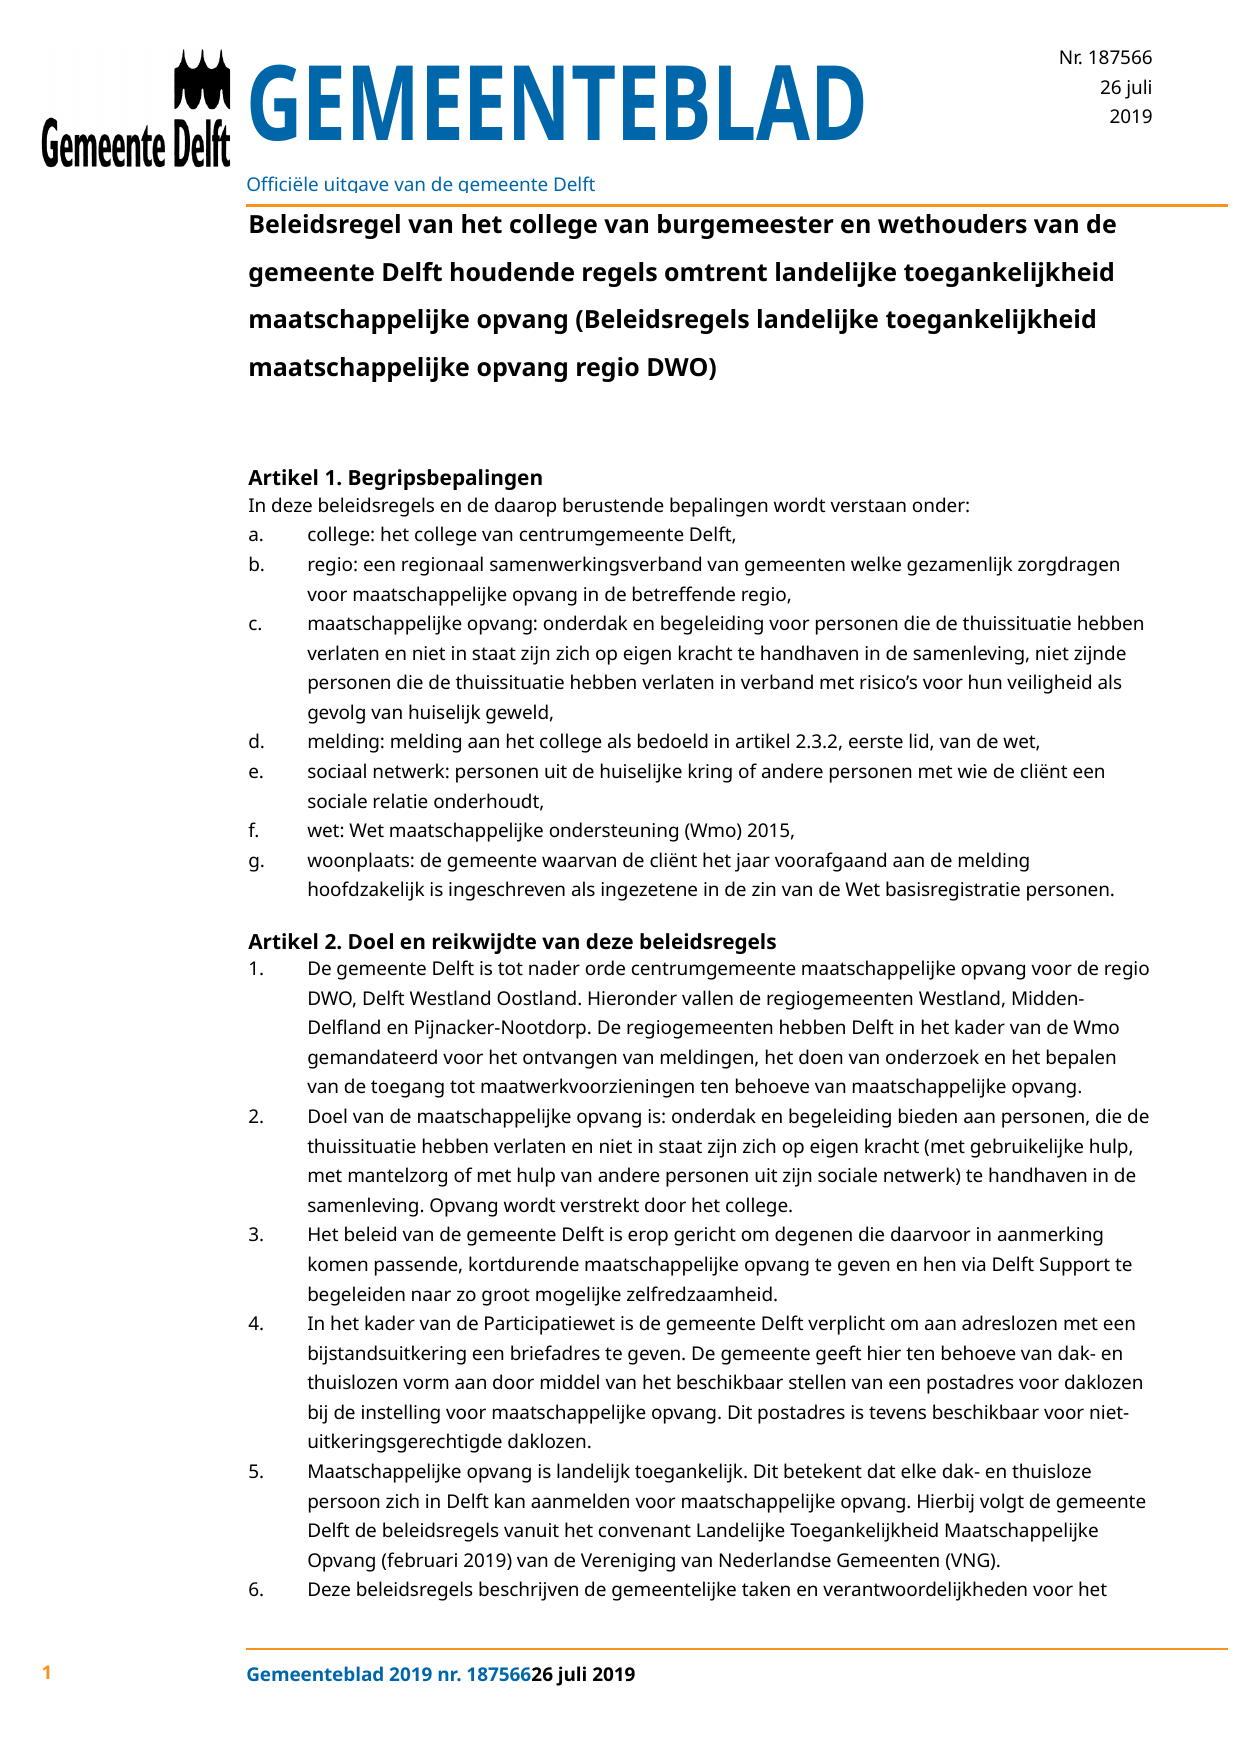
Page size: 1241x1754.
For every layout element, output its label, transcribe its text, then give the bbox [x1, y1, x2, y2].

list Maatschappelijke opvang is landelijk toegankelijk. Dit betekent dat elke dak- en thuisloze persoon zich in Delft kan aanmelden voor maatschappelijke opvang. Hierbij volgt de gemeente Delft de beleidsregels vanuit het convenant Landelijke Toegankelijkheid Maatschappelijke Opvang (februari 2019) van de Vereniging van Nederlandse Gemeenten (VNG). [248, 1458, 1152, 1573]
picture [41, 47, 231, 172]
text Beleidsregel van het college van burgemeester en wethouders van de gemeente Delft houdende regels omtrent landelijke toegankelijkheid maatschappelijke opvang (Beleidsregels landelijke toegankelijkheid maatschappelijke opvang regio DWO) [248, 207, 1152, 384]
list maatschappelijke opvang: onderdak en begeleiding voor personen die de thuissituatie hebben verlaten en niet in staat zijn zich op eigen kracht te handhaven in de samenleving, niet zijnde personen die de thuissituatie hebben verlaten in verband met risico’s voor hun veiligheid als gevolg van huiselijk geweld, [248, 610, 1152, 725]
list Deze beleidsregels beschrijven de gemeentelijke taken en verantwoordelijkheden voor het [248, 1577, 1152, 1602]
list wet: Wet maatschappelijke ondersteuning (Wmo) 2015, [248, 817, 1152, 843]
text Artikel 2. Doel en reikwijdte van deze beleidsregels [248, 927, 1152, 955]
list De gemeente Delft is tot nader orde centrumgemeente maatschappelijke opvang voor de regio DWO, Delft Westland Oostland. Hieronder vallen de regiogemeenten Westland, Midden-Delfland en Pijnacker-Nootdorp. De regiogemeenten hebben Delft in het kader van de Wmo gemandateerd voor het ontvangen van meldingen, het doen van onderzoek en het bepalen van de toegang tot maatwerkvoorzieningen ten behoeve van maatschappelijke opvang. [248, 955, 1152, 1099]
list woonplaats: de gemeente waarvan de cliënt het jaar voorafgaand aan de melding hoofdzakelijk is ingeschreven als ingezetene in de zin van de Wet basisregistratie personen. [248, 847, 1152, 902]
text Artikel 1. Begripsbepalingen [248, 463, 1152, 492]
text In deze beleidsregels en de daarop berustende bepalingen wordt verstaan onder: [248, 492, 1152, 518]
list Doel van de maatschappelijke opvang is: onderdak en begeleiding bieden aan personen, die de thuissituatie hebben verlaten en niet in staat zijn zich op eigen kracht (met gebruikelijke hulp, met mantelzorg of met hulp van andere personen uit zijn sociale netwerk) te handhaven in de samenleving. Opvang wordt verstrekt door het college. [248, 1103, 1152, 1218]
list melding: melding aan het college als bedoeld in artikel 2.3.2, eerste lid, van de wet, [248, 729, 1152, 754]
list sociaal netwerk: personen uit de huiselijke kring of andere personen met wie de cliënt een sociale relatie onderhoudt, [248, 758, 1152, 813]
list regio: een regionaal samenwerkingsverband van gemeenten welke gezamenlijk zorgdragen voor maatschappelijke opvang in de betreffende regio, [248, 551, 1152, 606]
list In het kader van de Participatiewet is de gemeente Delft verplicht om aan adreslozen met een bijstandsuitkering een briefadres te geven. De gemeente geeft hier ten behoeve van dak- en thuislozen vorm aan door middel van het beschikbaar stellen van een postadres voor daklozen bij de instelling voor maatschappelijke opvang. Dit postadres is tevens beschikbaar voor niet-uitkeringsgerechtigde daklozen. [248, 1310, 1152, 1454]
list college: het college van centrumgemeente Delft, [248, 522, 1152, 547]
list Het beleid van de gemeente Delft is erop gericht om degenen die daarvoor in aanmerking komen passende, kortdurende maatschappelijke opvang te geven en hen via Delft Support te begeleiden naar zo groot mogelijke zelfredzaamheid. [248, 1222, 1152, 1307]
